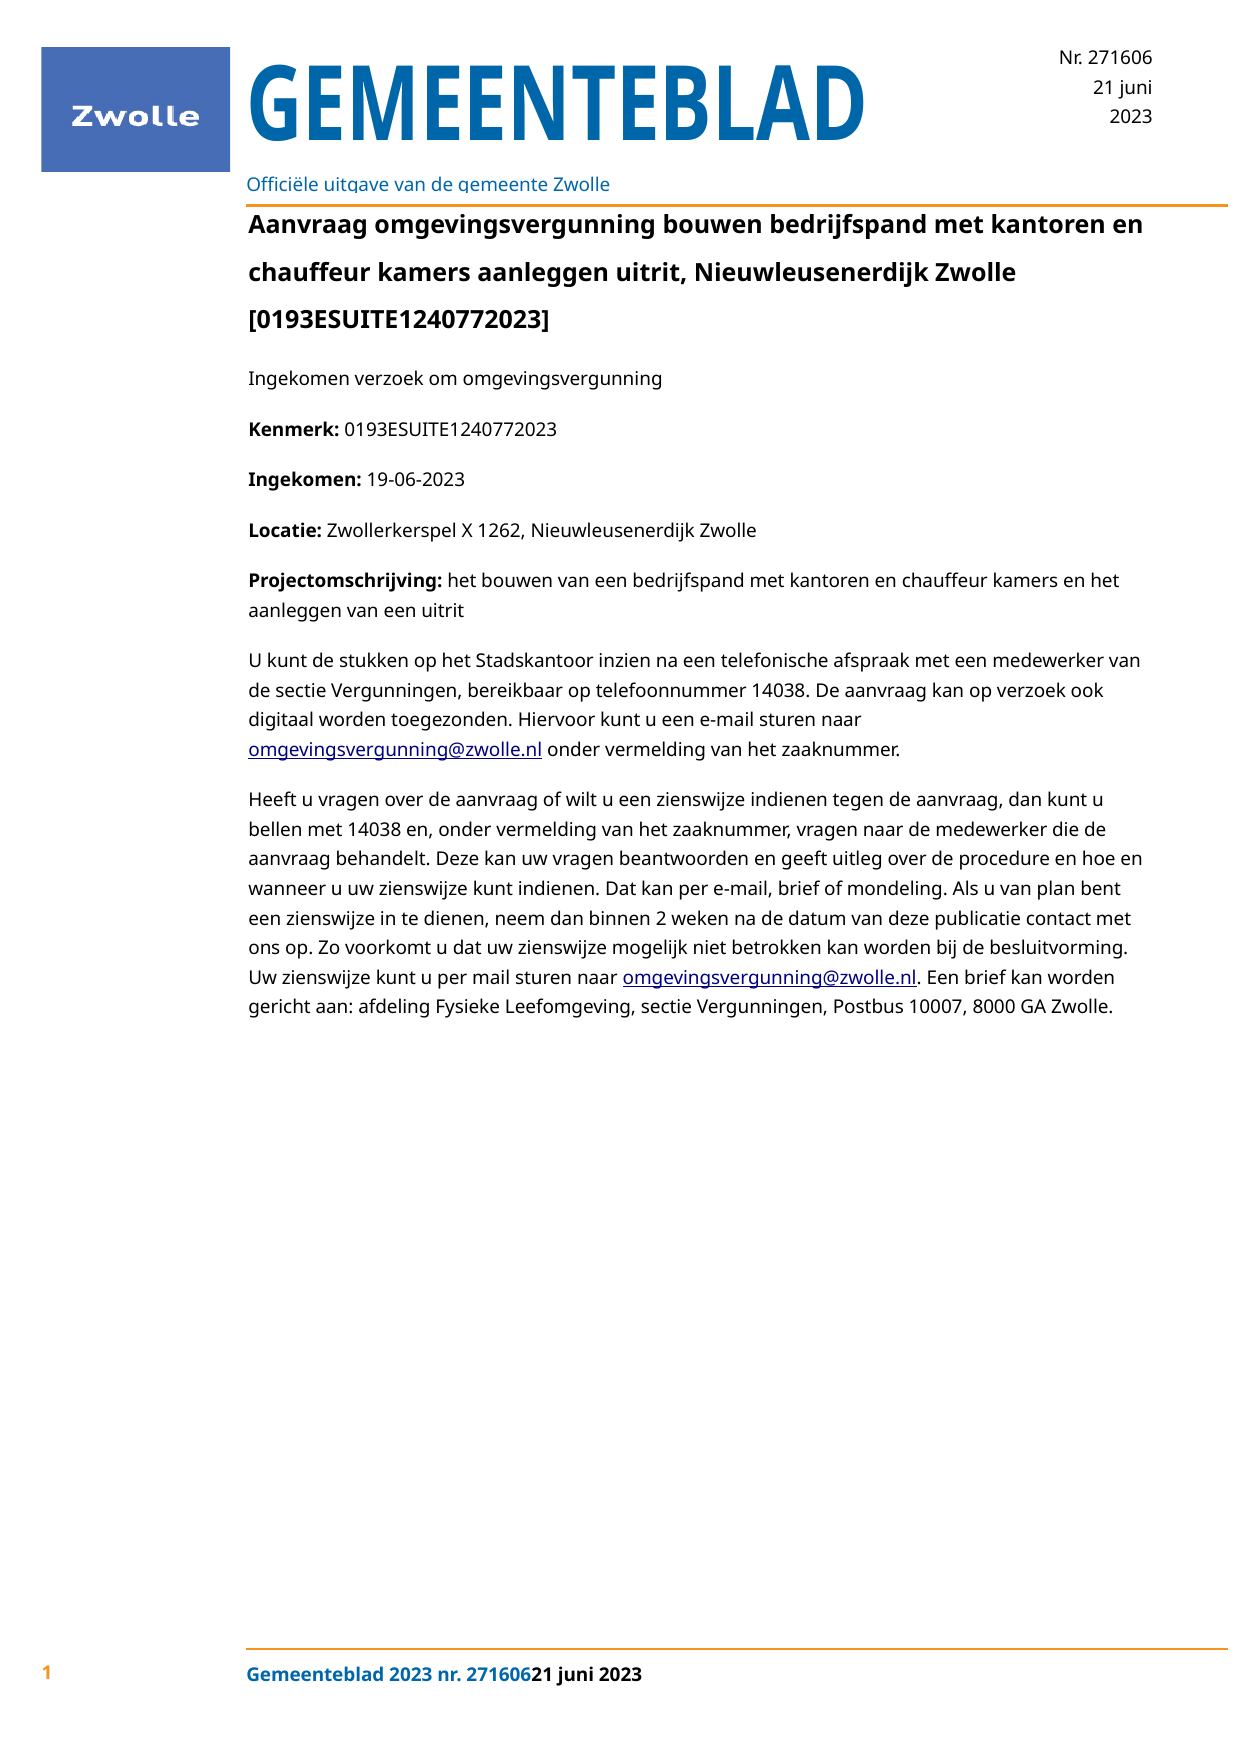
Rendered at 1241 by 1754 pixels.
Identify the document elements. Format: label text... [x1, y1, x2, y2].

text Aanvraag omgevingsvergunning bouwen bedrijfspand met kantoren en chauffeur kamers aanleggen uitrit, Nieuwleusenerdijk Zwolle [0193ESUITE1240772023] [248, 207, 1152, 336]
text Kenmerk: 0193ESUITE1240772023 [248, 416, 1152, 442]
picture [41, 47, 231, 172]
text Ingekomen verzoek om omgevingsvergunning [248, 366, 1152, 391]
text U kunt de stukken op het Stadskantoor inzien na een telefonische afspraak met een medewerker van de sectie Vergunningen, bereikbaar op telefoonnummer 14038. De aanvraag kan op verzoek ook digitaal worden toegezonden. Hiervoor kunt u een e-mail sturen naar omgevingsvergunning@zwolle.nl onder vermelding van het zaaknummer. [248, 647, 1152, 762]
text Locatie: Zwollerkerspel X 1262, Nieuwleusenerdijk Zwolle [248, 517, 1152, 542]
text Ingekomen: 19-06-2023 [248, 466, 1152, 492]
text Heeft u vragen over de aanvraag of wilt u een zienswijze indienen tegen de aanvraag, dan kunt u bellen met 14038 en, onder vermelding van het zaaknummer, vragen naar de medewerker die de aanvraag behandelt. Deze kan uw vragen beantwoorden en geeft uitleg over de procedure en hoe en wanneer u uw zienswijze kunt indienen. Dat kan per e-mail, brief of mondeling. Als u van plan bent een zienswijze in te dienen, neem dan binnen 2 weken na de datum van deze publicatie contact met ons op. Zo voorkomt u dat uw zienswijze mogelijk niet betrokken kan worden bij de besluitvorming. Uw zienswijze kunt u per mail sturen naar omgevingsvergunning@zwolle.nl. Een brief kan worden gericht aan: afdeling Fysieke Leefomgeving, sectie Vergunningen, Postbus 10007, 8000 GA Zwolle. [248, 786, 1152, 1019]
text Projectomschrijving: het bouwen van een bedrijfspand met kantoren en chauffeur kamers en het aanleggen van een uitrit [248, 567, 1152, 622]
